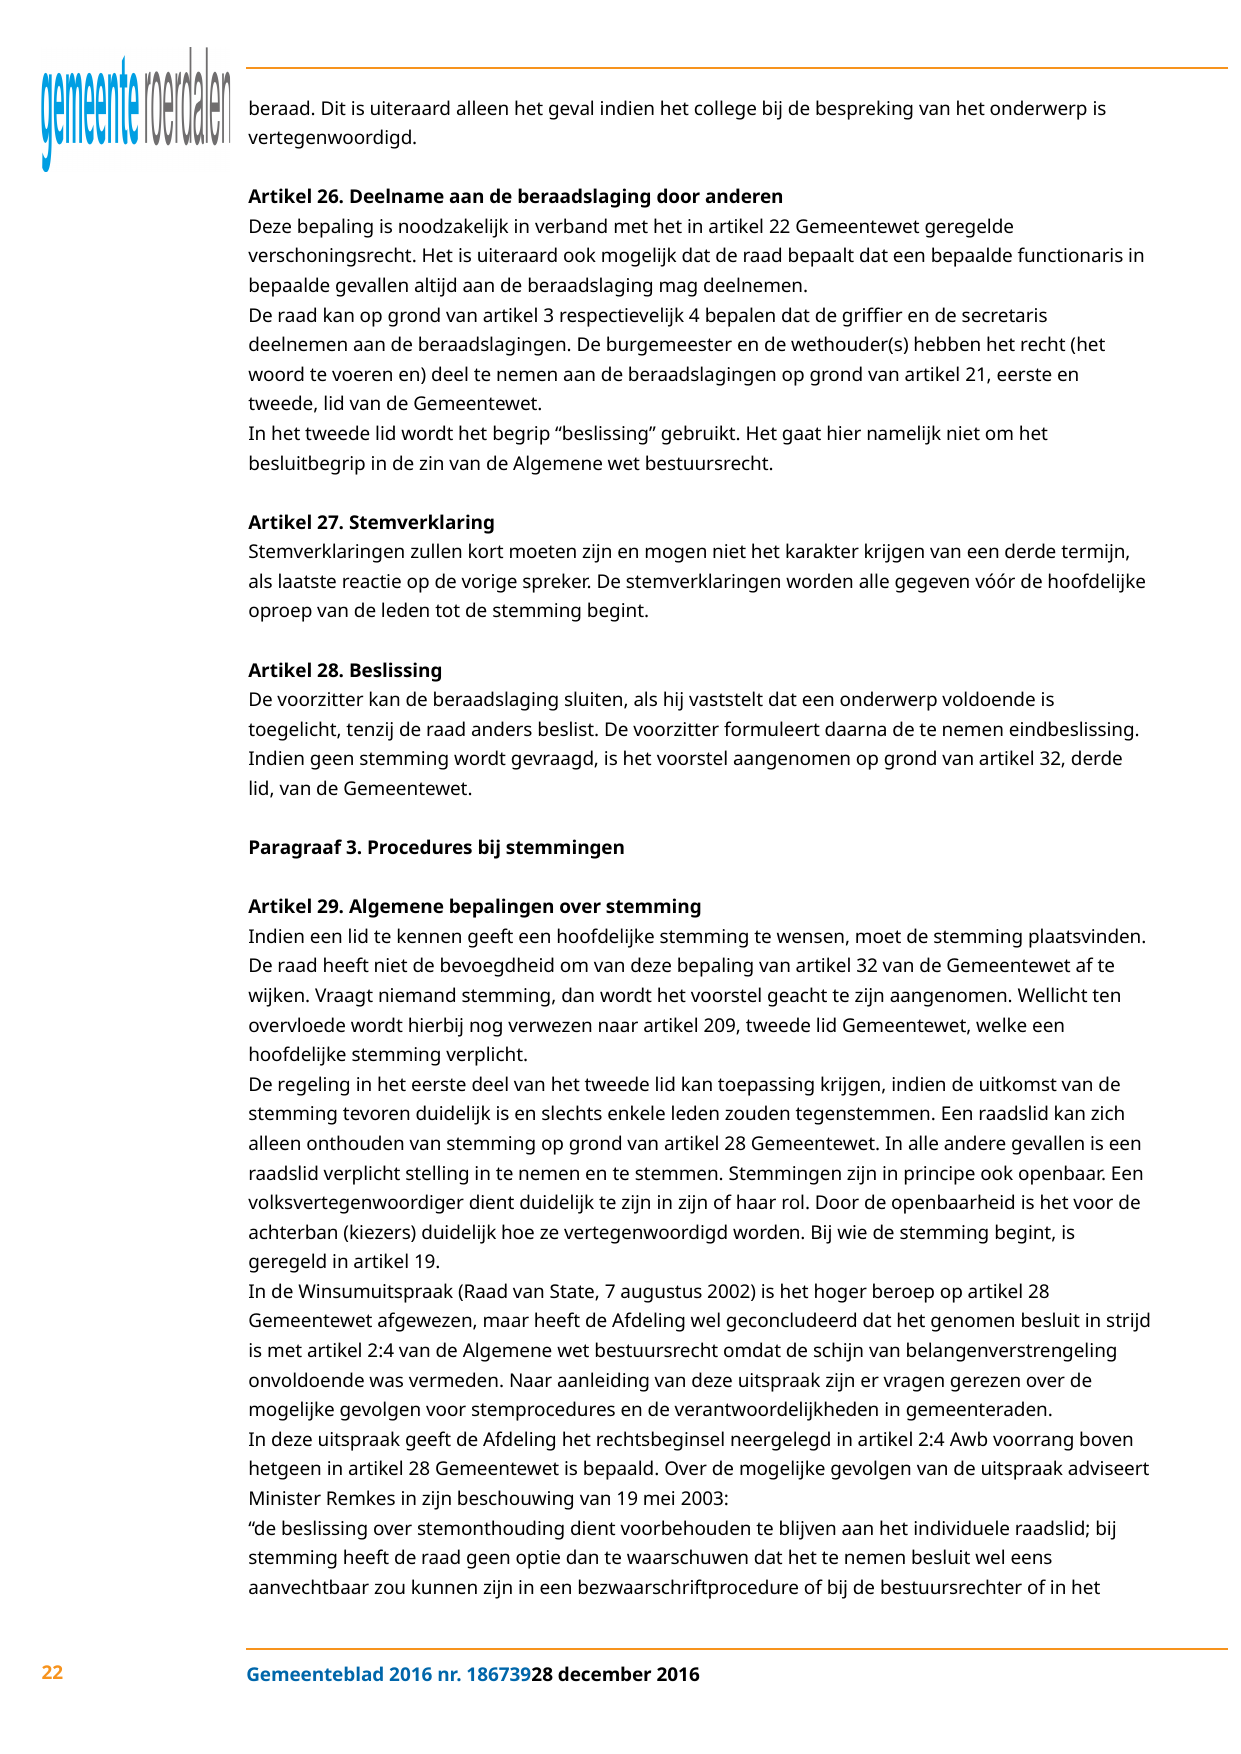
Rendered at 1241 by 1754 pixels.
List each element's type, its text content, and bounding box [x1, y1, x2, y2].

text Artikel 28. Beslissing [248, 657, 1152, 683]
text De voorzitter kan de beraadslaging sluiten, als hij vaststelt dat een onderwerp voldoende is toegelicht, tenzij de raad anders beslist. De voorzitter formuleert daarna de te nemen eindbeslissing. Indien geen stemming wordt gevraagd, is het voorstel aangenomen op grond van artikel 32, derde lid, van de Gemeentewet. [248, 686, 1152, 801]
text Deze bepaling is noodzakelijk in verband met het in artikel 22 Gemeentewet geregelde verschoningsrecht. Het is uiteraard ook mogelijk dat de raad bepaalt dat een bepaalde functionaris in bepaalde gevallen altijd aan de beraadslaging mag deelnemen. [248, 213, 1152, 298]
text beraad. Dit is uiteraard alleen het geval indien het college bij de bespreking van het onderwerp is vertegenwoordigd. [248, 95, 1152, 150]
text Stemverklaringen zullen kort moeten zijn en mogen niet het karakter krijgen van een derde termijn, als laatste reactie op de vorige spreker. De stemverklaringen worden alle gegeven vóór de hoofdelijke oproep van de leden tot de stemming begint. [248, 538, 1152, 623]
picture [41, 134, 48, 172]
text In het tweede lid wordt het begrip “beslissing” gebruikt. Het gaat hier namelijk niet om het besluitbegrip in de zin van de Algemene wet bestuursrecht. [248, 420, 1152, 476]
text In deze uitspraak geeft de Afdeling het rechtsbeginsel neergelegd in artikel 2:4 Awb voorrang boven hetgeen in artikel 28 Gemeentewet is bepaald. Over de mogelijke gevolgen van de uitspraak adviseert Minister Remkes in zijn beschouwing van 19 mei 2003: [248, 1426, 1152, 1511]
text Artikel 29. Algemene bepalingen over stemming [248, 893, 1152, 919]
text Artikel 27. Stemverklaring [248, 509, 1152, 535]
text De raad kan op grond van artikel 3 respectievelijk 4 bepalen dat de griffier en de secretaris deelnemen aan de beraadslagingen. De burgemeester en de wethouder(s) hebben het recht (het woord te voeren en) deel te nemen aan de beraadslagingen op grond van artikel 21, eerste en tweede, lid van de Gemeentewet. [248, 302, 1152, 416]
text Artikel 26. Deelname aan de beraadslaging door anderen [248, 183, 1152, 209]
text “de beslissing over stemonthouding dient voorbehouden te blijven aan het individuele raadslid; bij stemming heeft de raad geen optie dan te waarschuwen dat het te nemen besluit wel eens aanvechtbaar zou kunnen zijn in een bezwaarschriftprocedure of bij de bestuursrechter of in het [248, 1515, 1152, 1600]
text Paragraaf 3. Procedures bij stemmingen [248, 834, 1152, 860]
text Indien een lid te kennen geeft een hoofdelijke stemming te wensen, moet de stemming plaatsvinden. De raad heeft niet de bevoegdheid om van deze bepaling van artikel 32 van de Gemeentewet af te wijken. Vraagt niemand stemming, dan wordt het voorstel geacht te zijn aangenomen. Wellicht ten overvloede wordt hierbij nog verwezen naar artikel 209, tweede lid Gemeentewet, welke een hoofdelijke stemming verplicht. [248, 923, 1152, 1067]
picture [41, 47, 231, 172]
text De regeling in het eerste deel van het tweede lid kan toepassing krijgen, indien de uitkomst van de stemming tevoren duidelijk is en slechts enkele leden zouden tegenstemmen. Een raadslid kan zich alleen onthouden van stemming op grond van artikel 28 Gemeentewet. In alle andere gevallen is een raadslid verplicht stelling in te nemen en te stemmen. Stemmingen zijn in principe ook openbaar. Een volksvertegenwoordiger dient duidelijk te zijn in zijn of haar rol. Door de openbaarheid is het voor de achterban (kiezers) duidelijk hoe ze vertegenwoordigd worden. Bij wie de stemming begint, is geregeld in artikel 19. [248, 1071, 1152, 1274]
text In de Winsumuitspraak (Raad van State, 7 augustus 2002) is het hoger beroep op artikel 28 Gemeentewet afgewezen, maar heeft de Afdeling wel geconcludeerd dat het genomen besluit in strijd is met artikel 2:4 van de Algemene wet bestuursrecht omdat de schijn van belangenverstrengeling onvoldoende was vermeden. Naar aanleiding van deze uitspraak zijn er vragen gerezen over de mogelijke gevolgen voor stemprocedures en de verantwoordelijkheden in gemeenteraden. [248, 1278, 1152, 1422]
